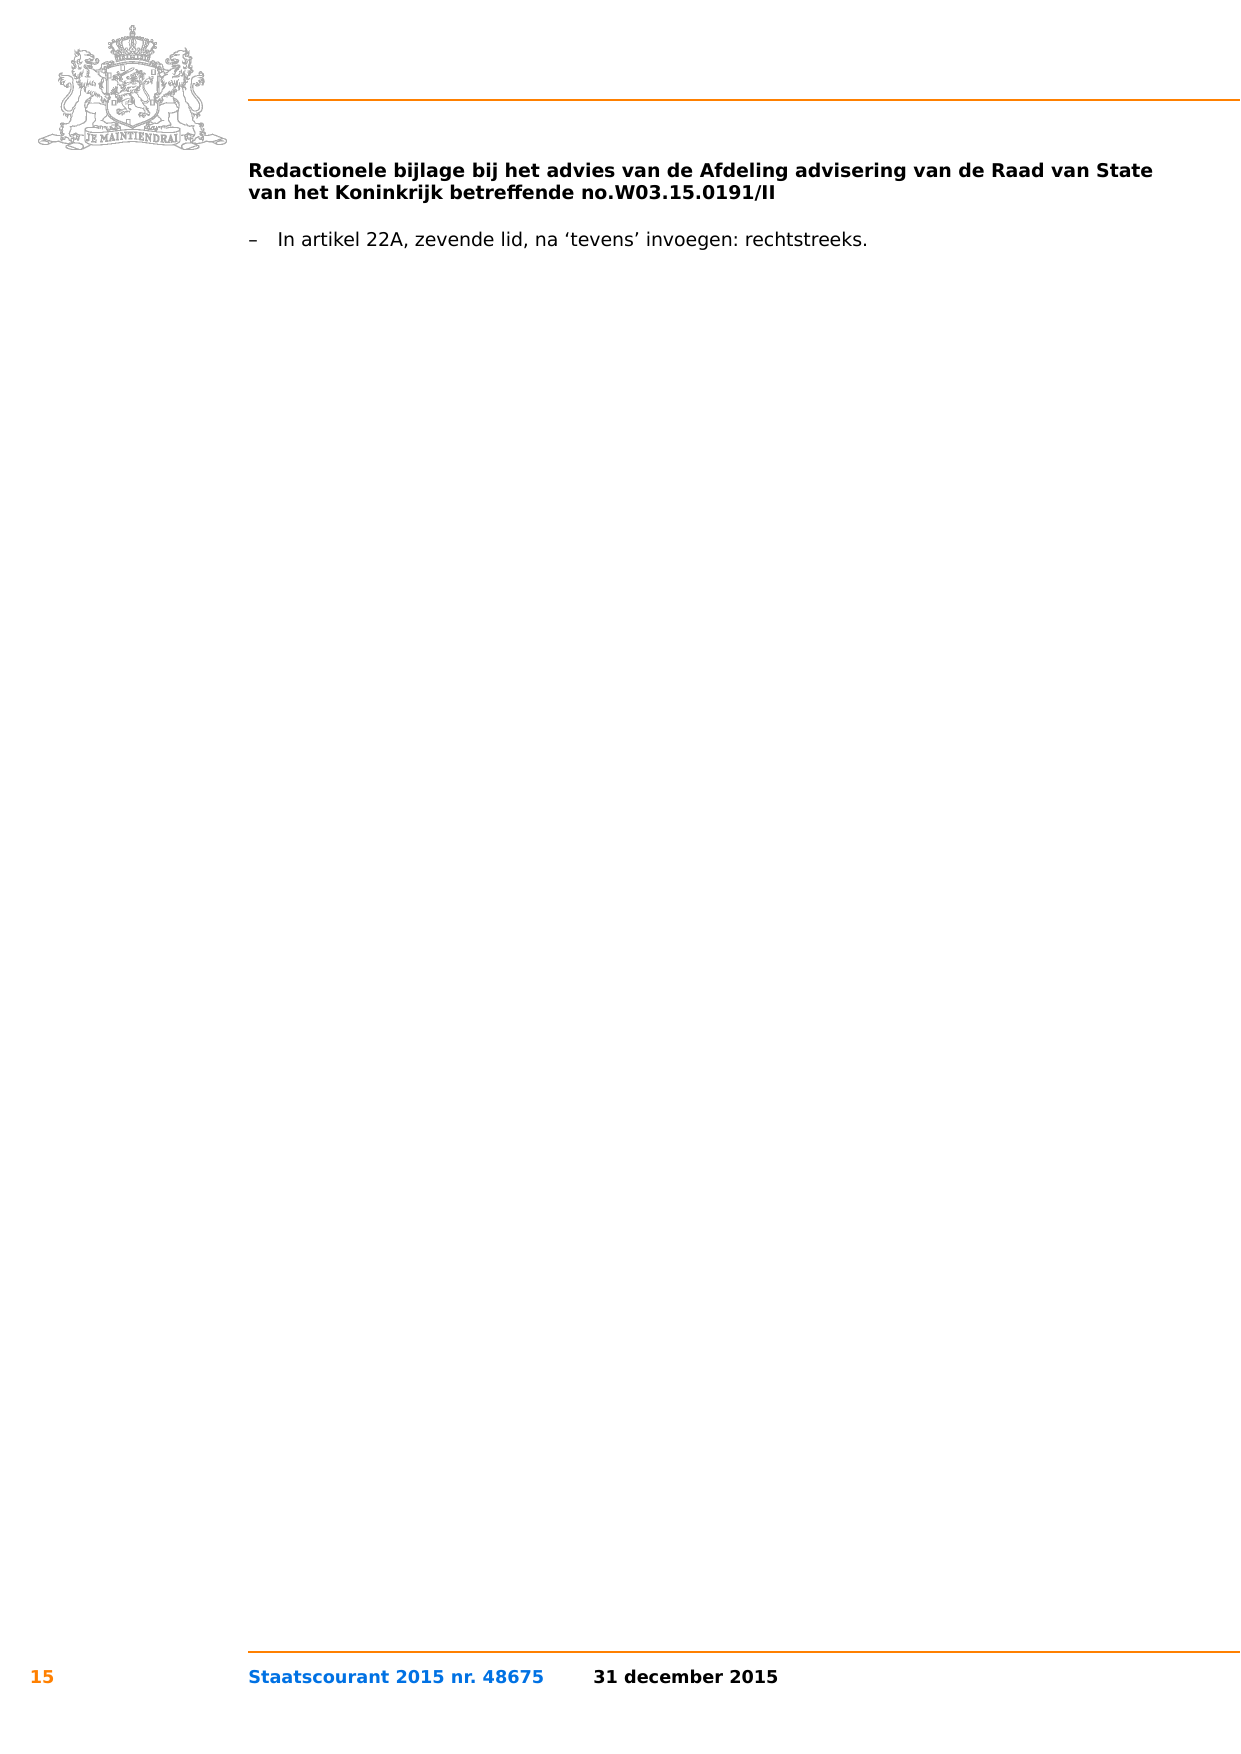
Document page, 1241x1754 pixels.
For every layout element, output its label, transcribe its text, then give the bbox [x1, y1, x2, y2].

subtitle Redactionele bijlage bij het advies van de Afdeling advisering van de Raad van State van het Koninkrijk betreffende no.W03.15.0191/II [248, 160, 1163, 204]
text – In artikel 22A, zevende lid, na ‘tevens’ invoegen: rechtstreeks. [248, 229, 1163, 251]
picture [38, 25, 227, 150]
